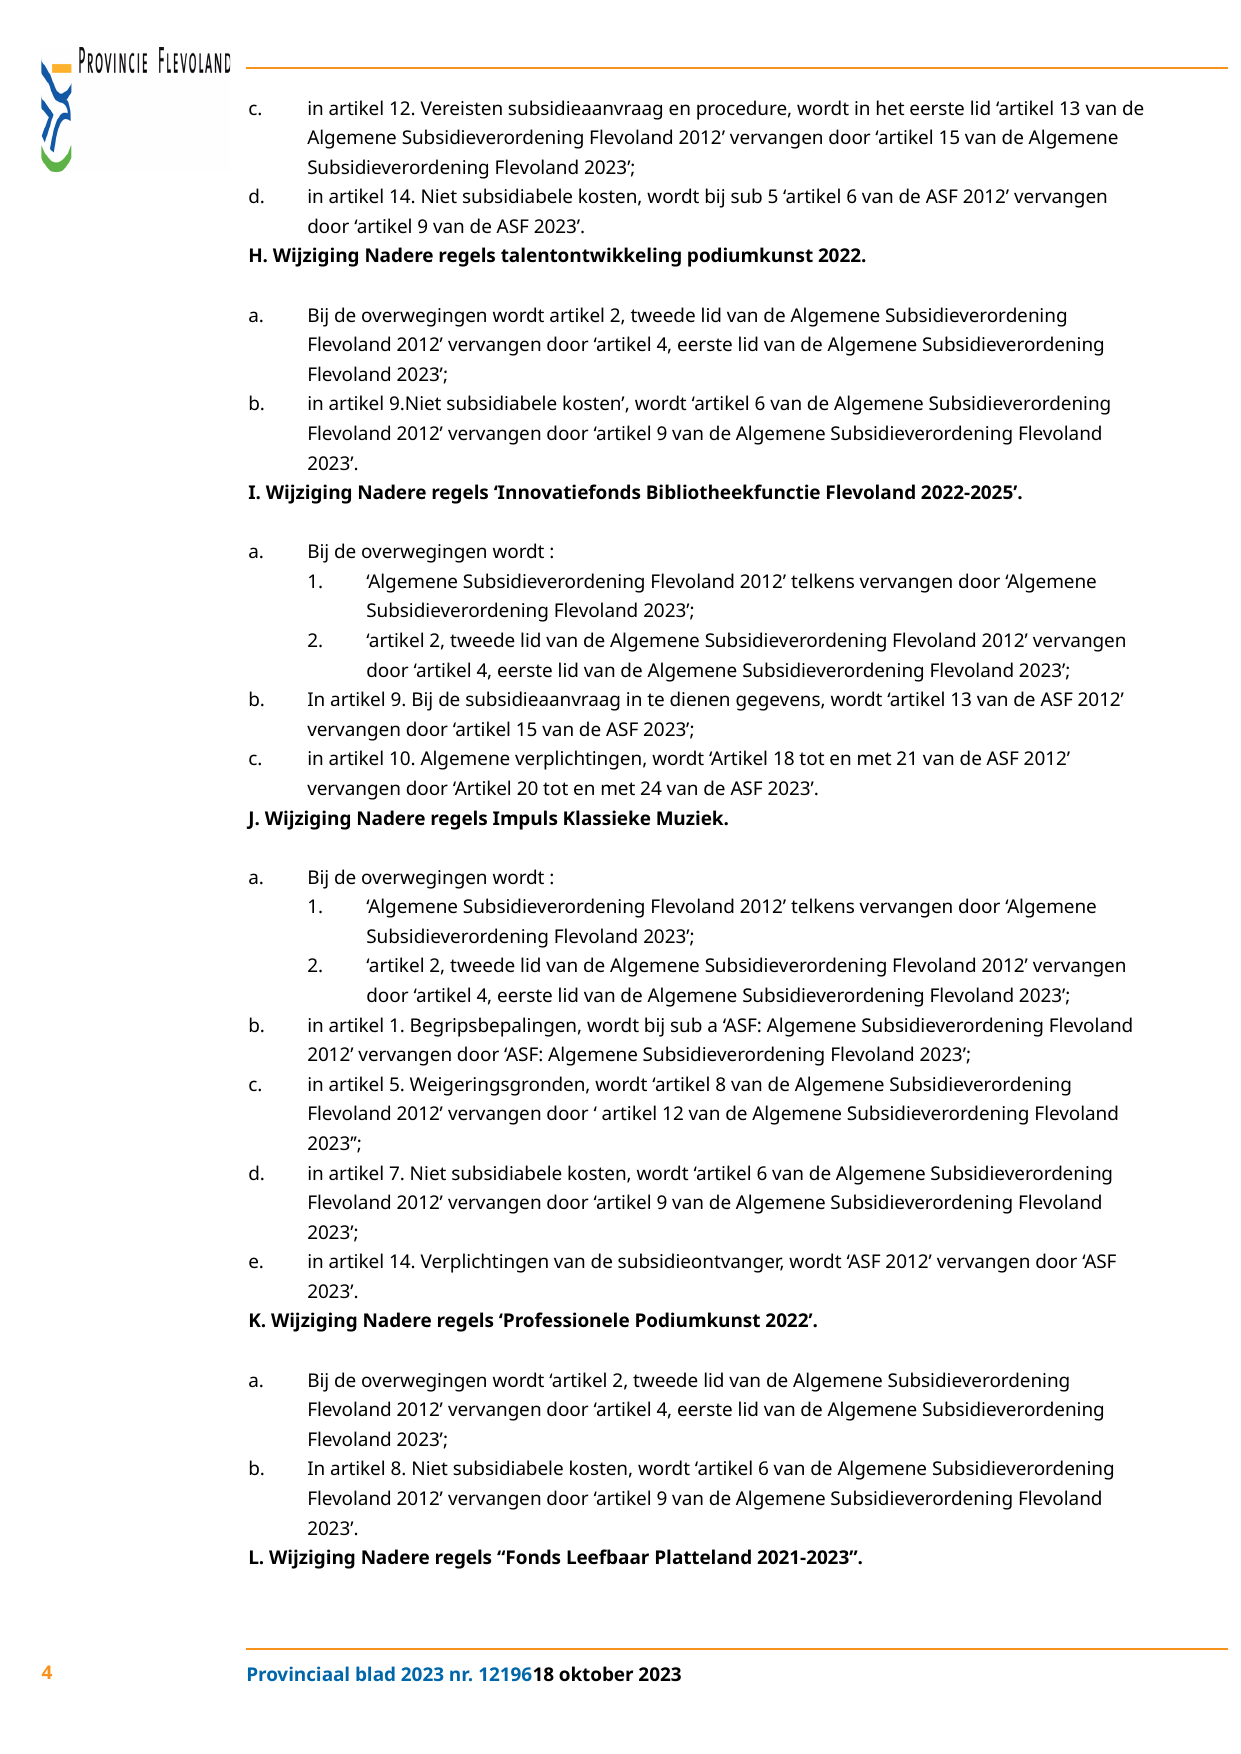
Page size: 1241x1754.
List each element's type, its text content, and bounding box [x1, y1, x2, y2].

list in artikel 1. Begripsbepalingen, wordt bij sub a ‘ASF: Algemene Subsidieverordening Flevoland 2012’ vervangen door ‘ASF: Algemene Subsidieverordening Flevoland 2023’; [248, 1012, 1152, 1067]
text L. Wijziging Nadere regels “Fonds Leefbaar Platteland 2021-2023”. [248, 1544, 1152, 1570]
list in artikel 7. Niet subsidiabele kosten, wordt ‘artikel 6 van de Algemene Subsidieverordening Flevoland 2012’ vervangen door ‘artikel 9 van de Algemene Subsidieverordening Flevoland 2023’; [248, 1160, 1152, 1245]
list Bij de overwegingen wordt : [248, 864, 1152, 890]
list ‘Algemene Subsidieverordening Flevoland 2012’ telkens vervangen door ‘Algemene Subsidieverordening Flevoland 2023’; [307, 893, 1152, 949]
list ‘Algemene Subsidieverordening Flevoland 2012’ telkens vervangen door ‘Algemene Subsidieverordening Flevoland 2023’; [307, 568, 1152, 623]
list in artikel 9.Niet subsidiabele kosten’, wordt ‘artikel 6 van de Algemene Subsidieverordening Flevoland 2012’ vervangen door ‘artikel 9 van de Algemene Subsidieverordening Flevoland 2023’. [248, 391, 1152, 476]
text J. Wijziging Nadere regels Impuls Klassieke Muziek. [248, 805, 1152, 831]
list Bij de overwegingen wordt : [248, 538, 1152, 564]
list in artikel 5. Weigeringsgronden, wordt ‘artikel 8 van de Algemene Subsidieverordening Flevoland 2012’ vervangen door ‘ artikel 12 van de Algemene Subsidieverordening Flevoland 2023’’; [248, 1071, 1152, 1156]
list ‘artikel 2, tweede lid van de Algemene Subsidieverordening Flevoland 2012’ vervangen door ‘artikel 4, eerste lid van de Algemene Subsidieverordening Flevoland 2023’; [307, 627, 1152, 683]
list in artikel 14. Niet subsidiabele kosten, wordt bij sub 5 ‘artikel 6 van de ASF 2012’ vervangen door ‘artikel 9 van de ASF 2023’. [248, 183, 1152, 239]
list in artikel 12. Vereisten subsidieaanvraag en procedure, wordt in het eerste lid ‘artikel 13 van de Algemene Subsidieverordening Flevoland 2012’ vervangen door ‘artikel 15 van de Algemene Subsidieverordening Flevoland 2023’; [248, 95, 1152, 180]
text H. Wijziging Nadere regels talentontwikkeling podiumkunst 2022. [248, 243, 1152, 268]
list in artikel 14. Verplichtingen van de subsidieontvanger, wordt ‘ASF 2012’ vervangen door ‘ASF 2023’. [248, 1248, 1152, 1304]
list Bij de overwegingen wordt artikel 2, tweede lid van de Algemene Subsidieverordening Flevoland 2012’ vervangen door ‘artikel 4, eerste lid van de Algemene Subsidieverordening Flevoland 2023’; [248, 302, 1152, 387]
text K. Wijziging Nadere regels ‘Professionele Podiumkunst 2022’. [248, 1308, 1152, 1333]
list In artikel 8. Niet subsidiabele kosten, wordt ‘artikel 6 van de Algemene Subsidieverordening Flevoland 2012’ vervangen door ‘artikel 9 van de Algemene Subsidieverordening Flevoland 2023’. [248, 1456, 1152, 1541]
list ‘artikel 2, tweede lid van de Algemene Subsidieverordening Flevoland 2012’ vervangen door ‘artikel 4, eerste lid van de Algemene Subsidieverordening Flevoland 2023’; [307, 953, 1152, 1008]
list in artikel 10. Algemene verplichtingen, wordt ‘Artikel 18 tot en met 21 van de ASF 2012’ vervangen door ‘Artikel 20 tot en met 24 van de ASF 2023’. [248, 746, 1152, 801]
list Bij de overwegingen wordt ‘artikel 2, tweede lid van de Algemene Subsidieverordening Flevoland 2012’ vervangen door ‘artikel 4, eerste lid van de Algemene Subsidieverordening Flevoland 2023’; [248, 1367, 1152, 1452]
picture [41, 47, 231, 172]
text I. Wijziging Nadere regels ‘Innovatiefonds Bibliotheekfunctie Flevoland 2022-2025’. [248, 479, 1152, 505]
list In artikel 9. Bij de subsidieaanvraag in te dienen gegevens, wordt ‘artikel 13 van de ASF 2012’ vervangen door ‘artikel 15 van de ASF 2023’; [248, 686, 1152, 742]
